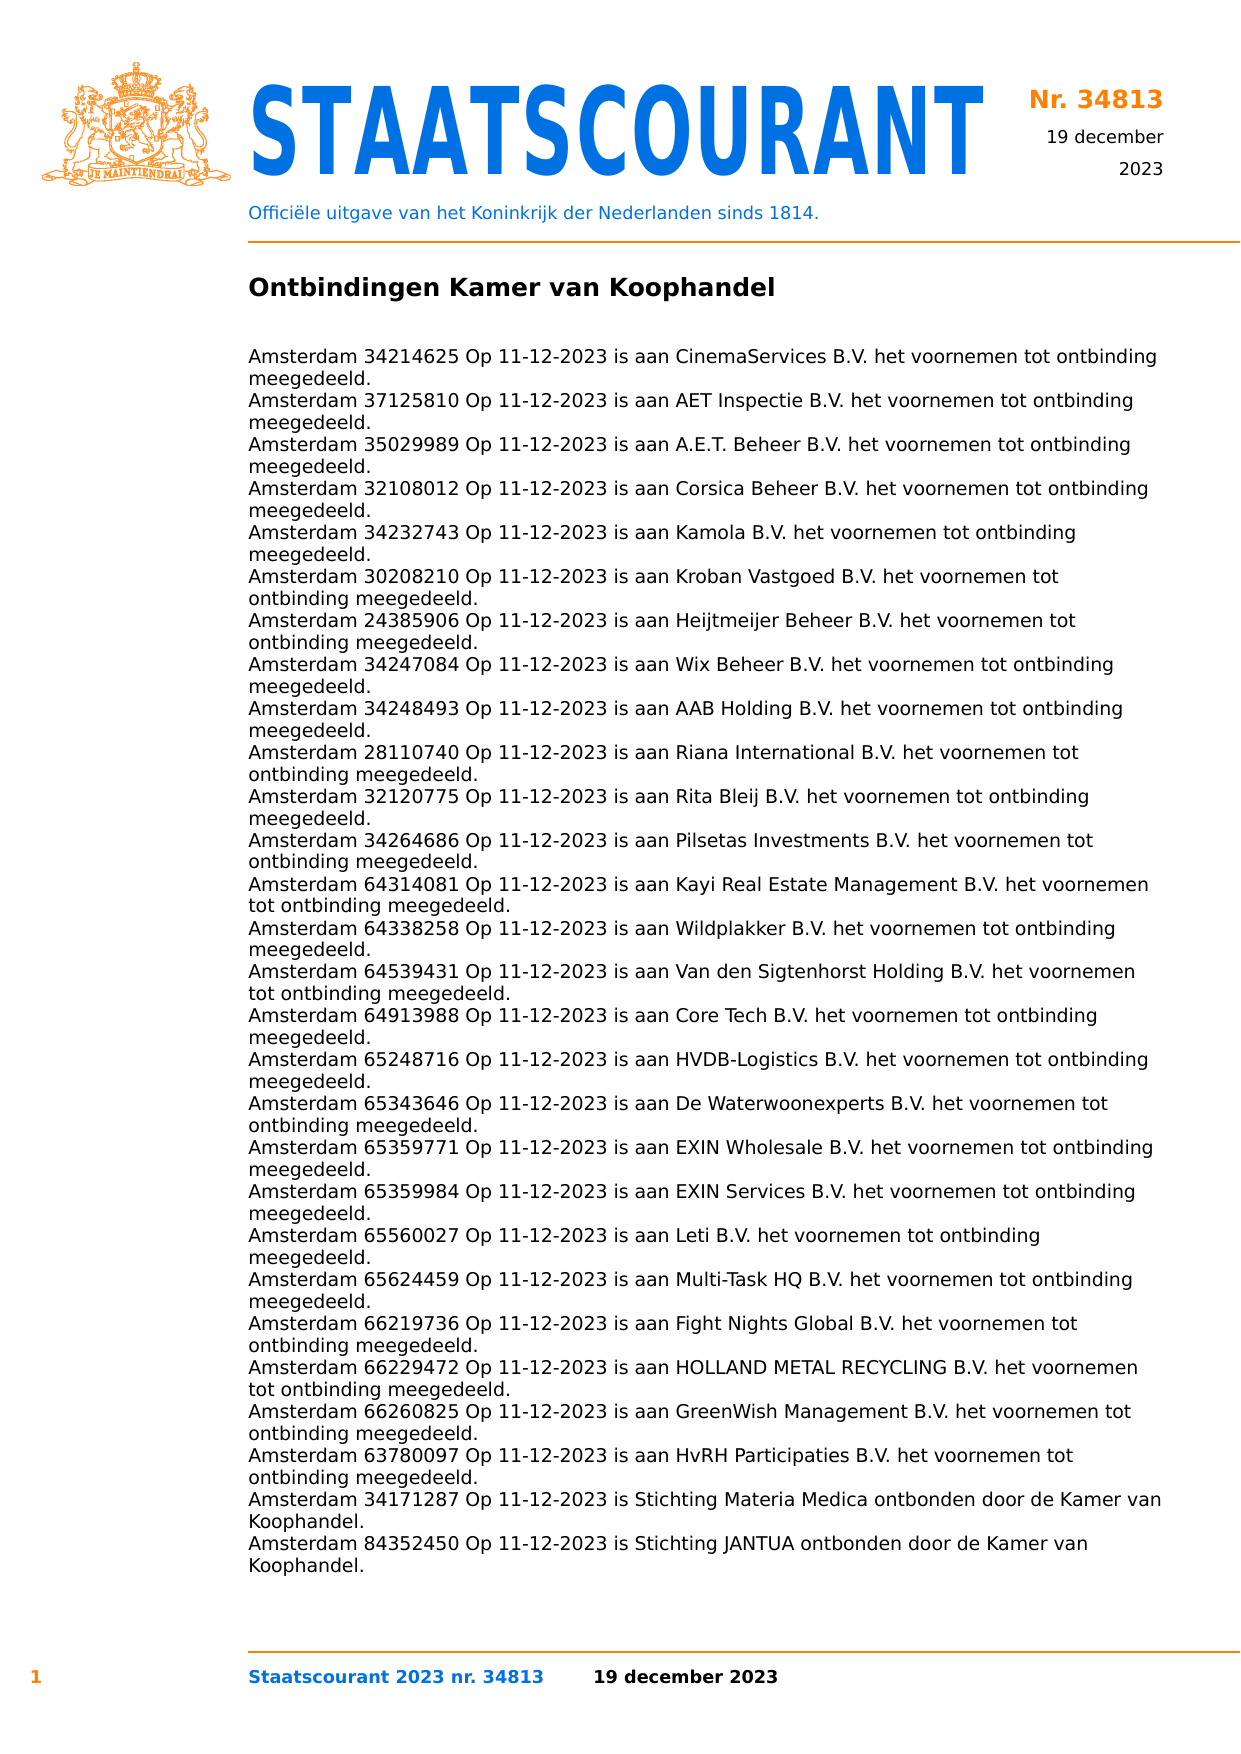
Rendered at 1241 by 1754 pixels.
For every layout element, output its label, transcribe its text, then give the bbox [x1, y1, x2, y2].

subtitle Ontbindingen Kamer van Koophandel [248, 273, 1163, 302]
text Amsterdam 28110740 Op 11-12-2023 is aan Riana International B.V. het voornemen tot ontbinding meegedeeld. [248, 742, 1163, 786]
picture [41, 62, 231, 186]
text Amsterdam 63780097 Op 11-12-2023 is aan HvRH Participaties B.V. het voornemen tot ontbinding meegedeeld. [248, 1445, 1163, 1489]
text Amsterdam 64338258 Op 11-12-2023 is aan Wildplakker B.V. het voornemen tot ontbinding meegedeeld. [248, 917, 1163, 961]
text Amsterdam 65359984 Op 11-12-2023 is aan EXIN Services B.V. het voornemen tot ontbinding meegedeeld. [248, 1181, 1163, 1225]
table_cell 19 december [998, 121, 1240, 153]
text Amsterdam 66219736 Op 11-12-2023 is aan Fight Nights Global B.V. het voornemen tot ontbinding meegedeeld. [248, 1313, 1163, 1357]
text Amsterdam 65248716 Op 11-12-2023 is aan HVDB-Logistics B.V. het voornemen tot ontbinding meegedeeld. [248, 1049, 1163, 1093]
table_cell Officiële uitgave van het Koninkrijk der Nederlanden sinds 1814. [248, 203, 1240, 241]
text Amsterdam 64913988 Op 11-12-2023 is aan Core Tech B.V. het voornemen tot ontbinding meegedeeld. [248, 1005, 1163, 1049]
text Amsterdam 65359771 Op 11-12-2023 is aan EXIN Wholesale B.V. het voornemen tot ontbinding meegedeeld. [248, 1137, 1163, 1181]
text Amsterdam 35029989 Op 11-12-2023 is aan A.E.T. Beheer B.V. het voornemen tot ontbinding meegedeeld. [248, 434, 1163, 478]
text Amsterdam 24385906 Op 11-12-2023 is aan Heijtmeijer Beheer B.V. het voornemen tot ontbinding meegedeeld. [248, 610, 1163, 654]
text Amsterdam 64539431 Op 11-12-2023 is aan Van den Sigtenhorst Holding B.V. het voornemen tot ontbinding meegedeeld. [248, 961, 1163, 1005]
text Amsterdam 65624459 Op 11-12-2023 is aan Multi-Task HQ B.V. het voornemen tot ontbinding meegedeeld. [248, 1269, 1163, 1313]
table_header STAATSCOURANT [248, 62, 998, 203]
table_header Nr. 34813 [998, 62, 1240, 121]
text Amsterdam 66229472 Op 11-12-2023 is aan HOLLAND METAL RECYCLING B.V. het voornemen tot ontbinding meegedeeld. [248, 1357, 1163, 1401]
text Amsterdam 30208210 Op 11-12-2023 is aan Kroban Vastgoed B.V. het voornemen tot ontbinding meegedeeld. [248, 566, 1163, 610]
text Amsterdam 34214625 Op 11-12-2023 is aan CinemaServices B.V. het voornemen tot ontbinding meegedeeld. [248, 346, 1163, 390]
text Amsterdam 34264686 Op 11-12-2023 is aan Pilsetas Investments B.V. het voornemen tot ontbinding meegedeeld. [248, 829, 1163, 873]
text Amsterdam 37125810 Op 11-12-2023 is aan AET Inspectie B.V. het voornemen tot ontbinding meegedeeld. [248, 390, 1163, 434]
text Amsterdam 34248493 Op 11-12-2023 is aan AAB Holding B.V. het voornemen tot ontbinding meegedeeld. [248, 698, 1163, 742]
text Amsterdam 64314081 Op 11-12-2023 is aan Kayi Real Estate Management B.V. het voornemen tot ontbinding meegedeeld. [248, 873, 1163, 917]
text Amsterdam 66260825 Op 11-12-2023 is aan GreenWish Management B.V. het voornemen tot ontbinding meegedeeld. [248, 1401, 1163, 1445]
text Amsterdam 32108012 Op 11-12-2023 is aan Corsica Beheer B.V. het voornemen tot ontbinding meegedeeld. [248, 478, 1163, 522]
table_header [25, 62, 248, 241]
text Amsterdam 65343646 Op 11-12-2023 is aan De Waterwoonexperts B.V. het voornemen tot ontbinding meegedeeld. [248, 1093, 1163, 1137]
text Amsterdam 34171287 Op 11-12-2023 is Stichting Materia Medica ontbonden door de Kamer van Koophandel. [248, 1489, 1163, 1533]
text Amsterdam 84352450 Op 11-12-2023 is Stichting JANTUA ontbonden door de Kamer van Koophandel. [248, 1533, 1163, 1577]
table_cell 2023 [998, 153, 1240, 203]
text Amsterdam 32120775 Op 11-12-2023 is aan Rita Bleij B.V. het voornemen tot ontbinding meegedeeld. [248, 786, 1163, 829]
text Amsterdam 34232743 Op 11-12-2023 is aan Kamola B.V. het voornemen tot ontbinding meegedeeld. [248, 522, 1163, 566]
text Amsterdam 34247084 Op 11-12-2023 is aan Wix Beheer B.V. het voornemen tot ontbinding meegedeeld. [248, 654, 1163, 698]
text Amsterdam 65560027 Op 11-12-2023 is aan Leti B.V. het voornemen tot ontbinding meegedeeld. [248, 1225, 1163, 1269]
